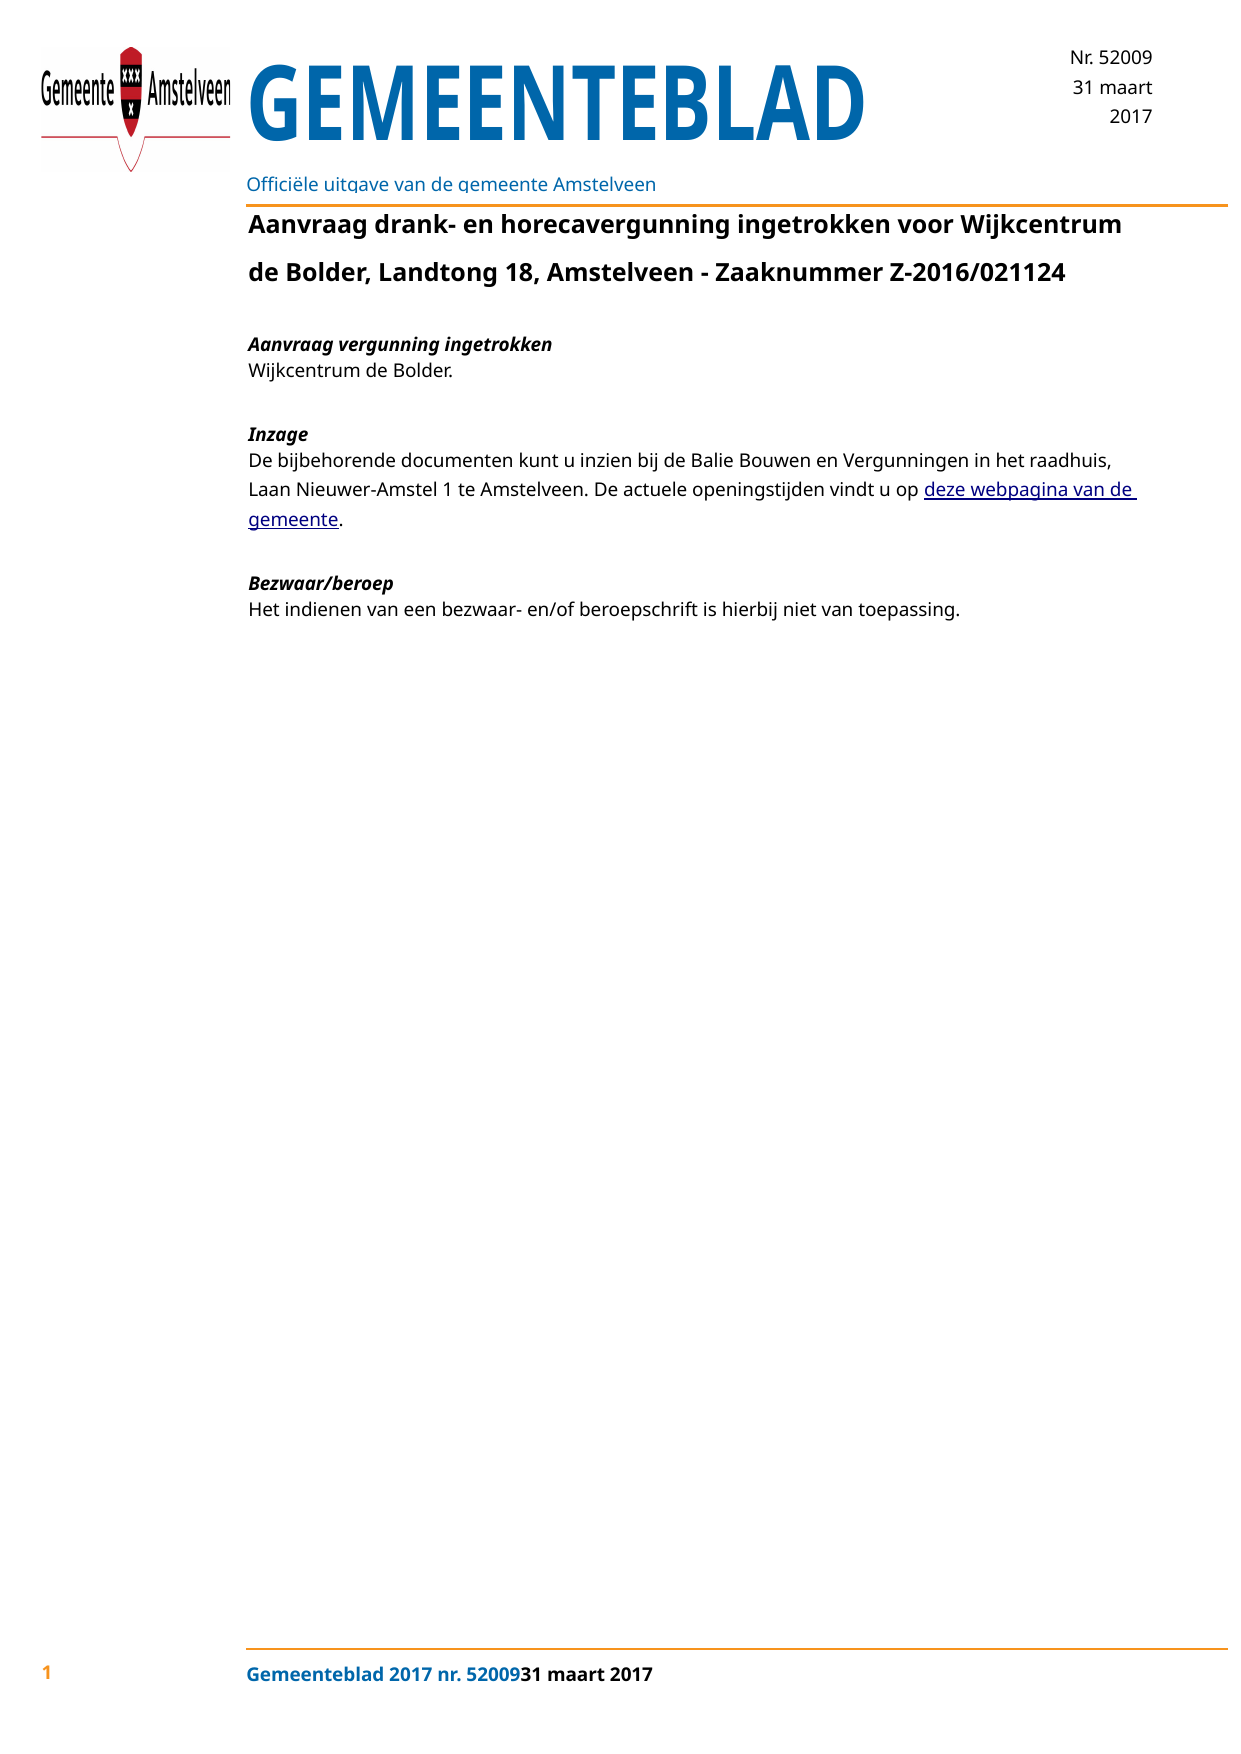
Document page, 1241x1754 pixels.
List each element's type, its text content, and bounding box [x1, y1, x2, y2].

text Aanvraag vergunning ingetrokken [248, 331, 1152, 357]
text Wijkcentrum de Bolder. [248, 357, 1152, 383]
picture [41, 47, 231, 172]
text Aanvraag drank- en horecavergunning ingetrokken voor Wijkcentrum de Bolder, Landtong 18, Amstelveen - Zaaknummer Z-2016/021124 [248, 207, 1152, 288]
text Inzage [248, 421, 1152, 447]
text Het indienen van een bezwaar- en/of beroepschrift is hierbij niet van toepassing. [248, 596, 1152, 621]
text Bezwaar/beroep [248, 570, 1152, 596]
text De bijbehorende documenten kunt u inzien bij de Balie Bouwen en Vergunningen in het raadhuis, Laan Nieuwer-Amstel 1 te Amstelveen. De actuele openingstijden vindt u op deze webpagina van de gemeente. [248, 447, 1152, 532]
